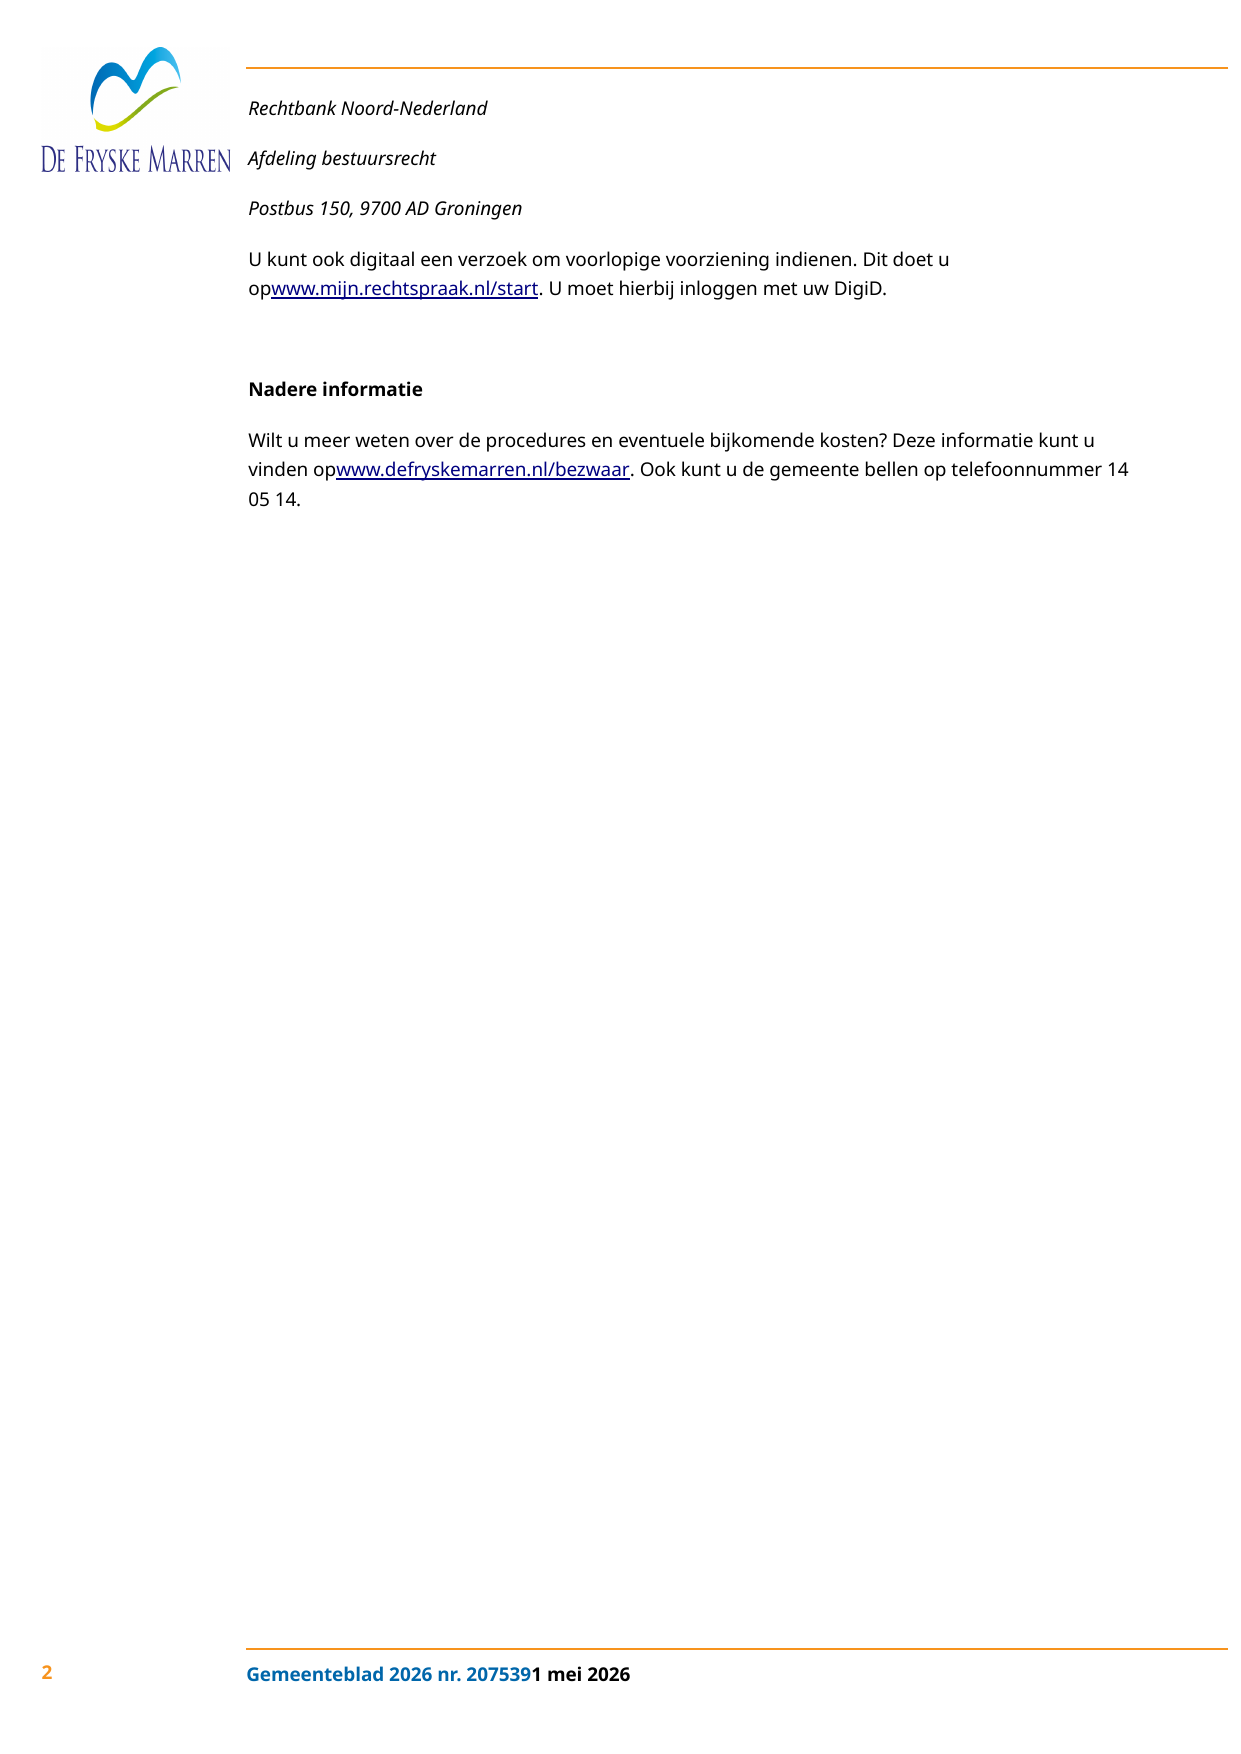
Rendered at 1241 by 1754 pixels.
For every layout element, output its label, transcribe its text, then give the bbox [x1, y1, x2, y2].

text U kunt ook digitaal een verzoek om voorlopige voorziening indienen. Dit doet u opwww.mijn.rechtspraak.nl/start. U moet hierbij inloggen met uw DigiD. [248, 246, 1152, 301]
text Postbus 150, 9700 AD Groningen [248, 196, 1152, 221]
text Rechtbank Noord-Nederland [248, 95, 1152, 121]
text Wilt u meer weten over de procedures en eventuele bijkomende kosten? Deze informatie kunt u vinden opwww.defryskemarren.nl/bezwaar. Ook kunt u de gemeente bellen op telefoonnummer 14 05 14. [248, 427, 1152, 512]
picture [41, 47, 231, 172]
text Afdeling bestuursrecht [248, 145, 1152, 171]
text Nadere informatie [248, 376, 1152, 402]
